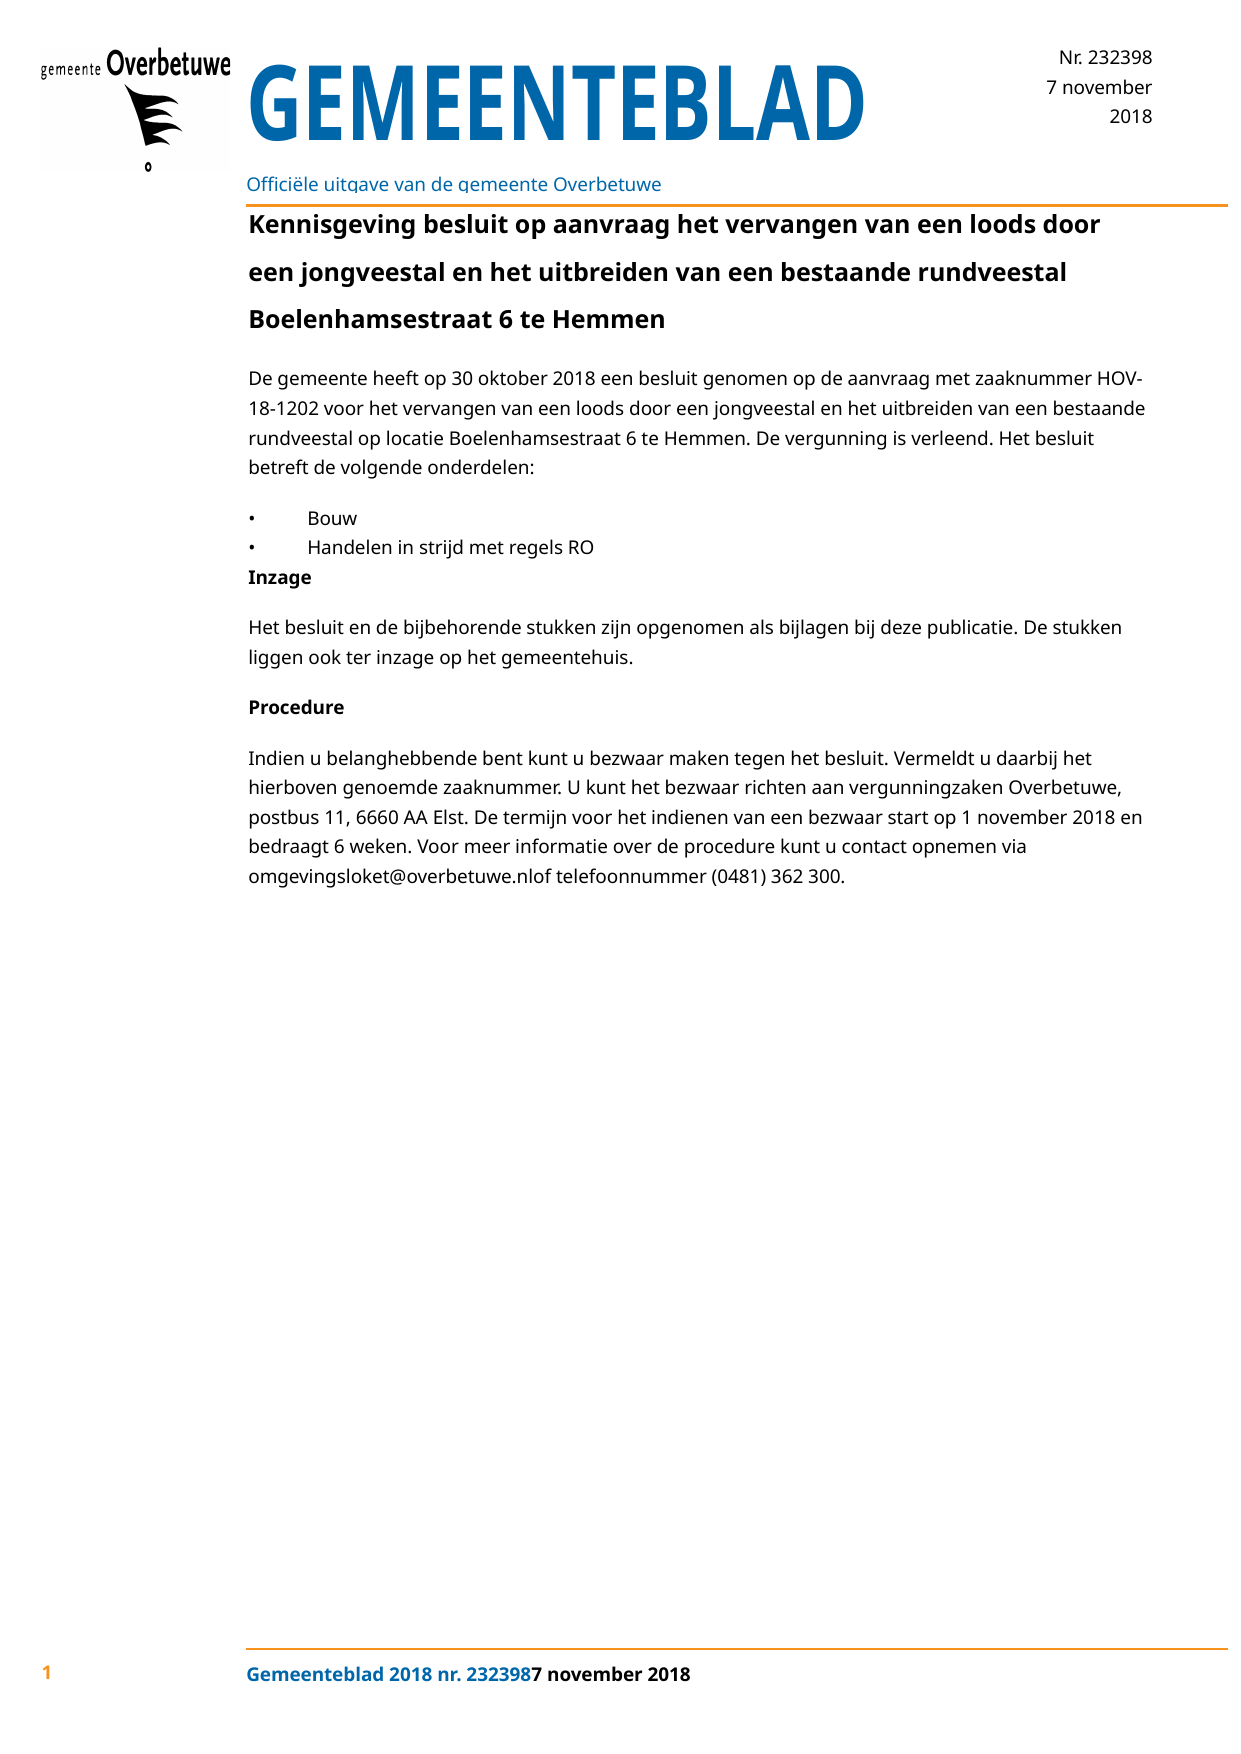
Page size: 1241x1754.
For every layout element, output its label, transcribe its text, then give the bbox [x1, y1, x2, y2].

text Inzage [248, 564, 1152, 589]
picture [41, 47, 231, 172]
text Het besluit en de bijbehorende stukken zijn opgenomen als bijlagen bij deze publicatie. De stukken liggen ook ter inzage op het gemeentehuis. [248, 614, 1152, 669]
text De gemeente heeft op 30 oktober 2018 een besluit genomen op de aanvraag met zaaknummer HOV-18-1202 voor het vervangen van een loods door een jongveestal en het uitbreiden van een bestaande rundveestal op locatie Boelenhamsestraat 6 te Hemmen. De vergunning is verleend. Het besluit betreft de volgende onderdelen: [248, 366, 1152, 480]
text Indien u belanghebbende bent kunt u bezwaar maken tegen het besluit. Vermeldt u daarbij het hierboven genoemde zaaknummer. U kunt het bezwaar richten aan vergunningzaken Overbetuwe, postbus 11, 6660 AA Elst. De termijn voor het indienen van een bezwaar start op 1 november 2018 en bedraagt 6 weken. Voor meer informatie over de procedure kunt u contact opnemen via omgevingsloket@overbetuwe.nlof telefoonnummer (0481) 362 300. [248, 745, 1152, 889]
list Bouw [248, 505, 1152, 530]
list Handelen in strijd met regels RO [248, 534, 1152, 560]
text Kennisgeving besluit op aanvraag het vervangen van een loods door een jongveestal en het uitbreiden van een bestaande rundveestal Boelenhamsestraat 6 te Hemmen [248, 207, 1152, 336]
text Procedure [248, 694, 1152, 720]
